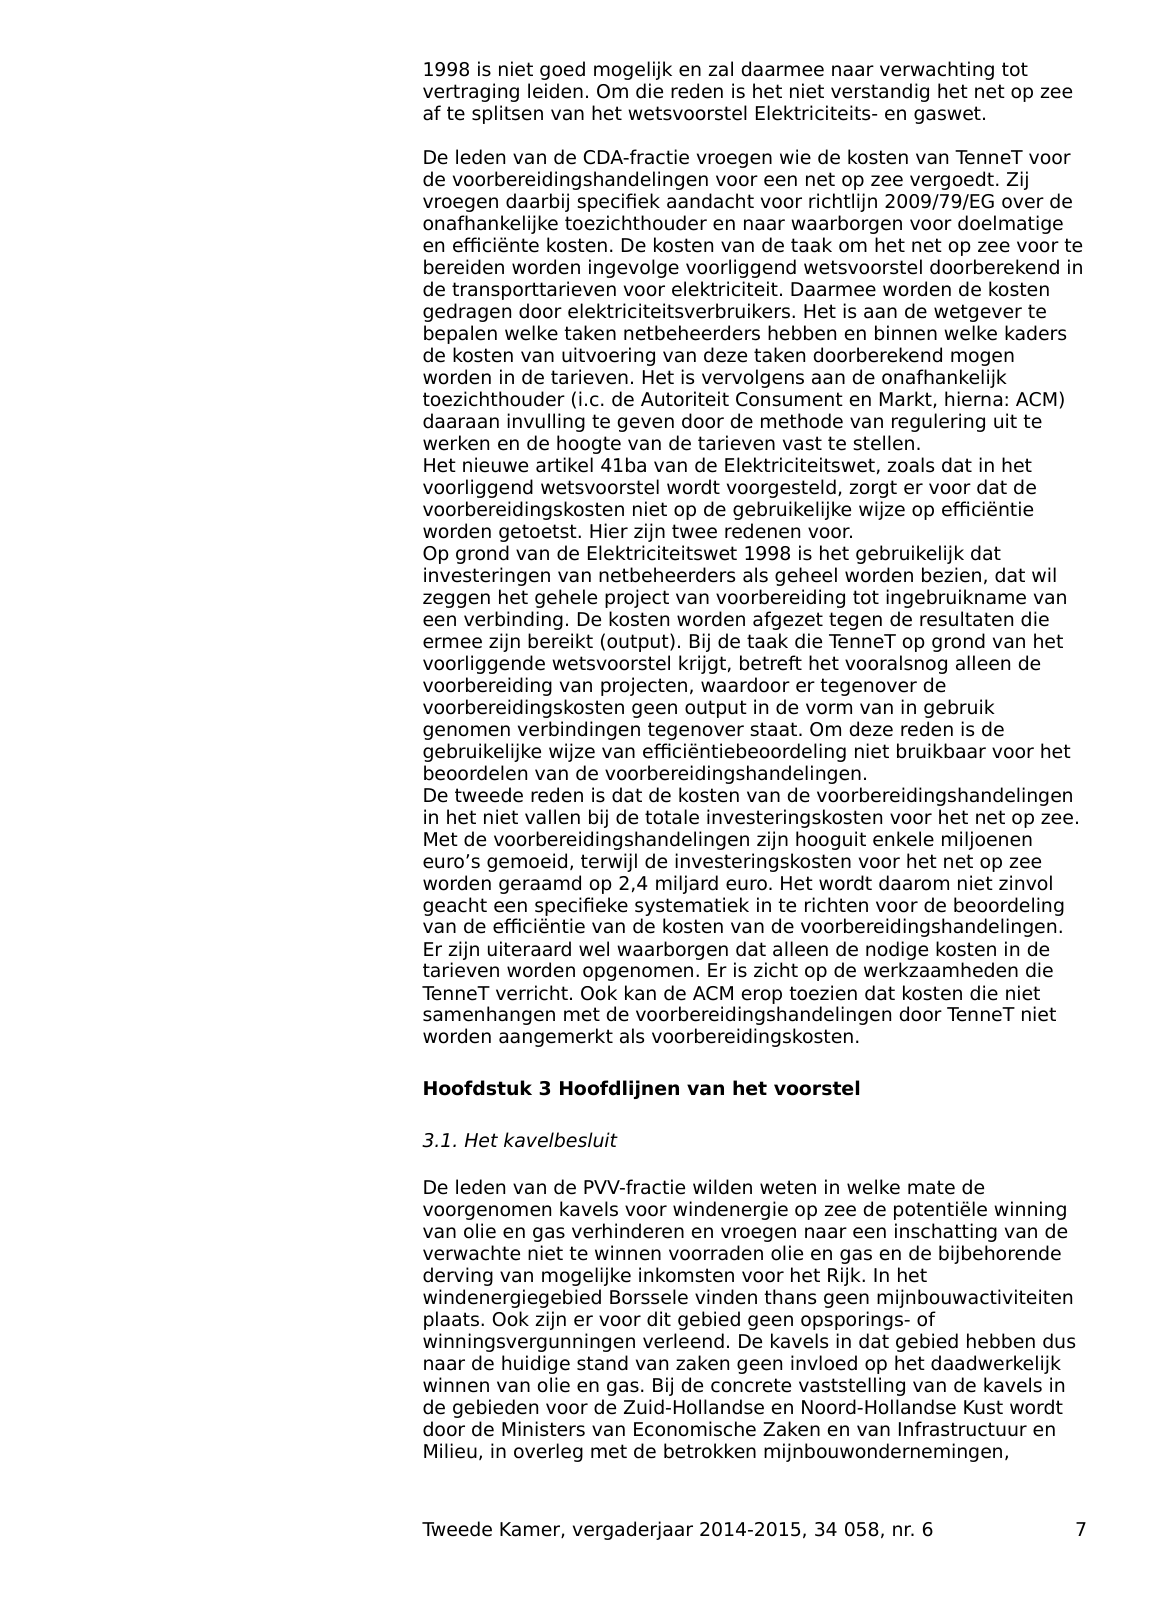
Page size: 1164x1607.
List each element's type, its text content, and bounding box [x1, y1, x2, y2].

text 1998 is niet goed mogelijk en zal daarmee naar verwachting tot vertraging leiden. Om die reden is het niet verstandig het net op zee af te splitsen van het wetsvoorstel Elektriciteits- en gaswet. [422, 59, 1087, 125]
text De leden van de PVV-fractie wilden weten in welke mate de voorgenomen kavels voor windenergie op zee de potentiële winning van olie en gas verhinderen en vroegen naar een inschatting van de verwachte niet te winnen voorraden olie en gas en de bijbehorende derving van mogelijke inkomsten voor het Rijk. In het windenergiegebied Borssele vinden thans geen mijnbouwactiviteiten plaats. Ook zijn er voor dit gebied geen opsporings- of winningsvergunningen verleend. De kavels in dat gebied hebben dus naar de huidige stand van zaken geen invloed op het daadwerkelijk winnen van olie en gas. Bij de concrete vaststelling van de kavels in de gebieden voor de Zuid-Hollandse en Noord-Hollandse Kust wordt door de Ministers van Economische Zaken en van Infrastructuur en Milieu, in overleg met de betrokken mijnbouwondernemingen, [422, 1177, 1087, 1463]
subtitle Hoofdstuk 3 Hoofdlijnen van het voorstel [422, 1078, 1087, 1100]
subtitle 3.1. Het kavelbesluit [422, 1130, 1087, 1152]
text Op grond van de Elektriciteitswet 1998 is het gebruikelijk dat investeringen van netbeheerders als geheel worden bezien, dat wil zeggen het gehele project van voorbereiding tot ingebruikname van een verbinding. De kosten worden afgezet tegen de resultaten die ermee zijn bereikt (output). Bij de taak die TenneT op grond van het voorliggende wetsvoorstel krijgt, betreft het vooralsnog alleen de voorbereiding van projecten, waardoor er tegenover de voorbereidingskosten geen output in de vorm van in gebruik genomen verbindingen tegenover staat. Om deze reden is de gebruikelijke wijze van efficiëntiebeoordeling niet bruikbaar voor het beoordelen van de voorbereidingshandelingen. [422, 543, 1087, 784]
text Het nieuwe artikel 41ba van de Elektriciteitswet, zoals dat in het voorliggend wetsvoorstel wordt voorgesteld, zorgt er voor dat de voorbereidingskosten niet op de gebruikelijke wijze op efficiëntie worden getoetst. Hier zijn twee redenen voor. [422, 455, 1087, 543]
text De leden van de CDA-fractie vroegen wie de kosten van TenneT voor de voorbereidingshandelingen voor een net op zee vergoedt. Zij vroegen daarbij specifiek aandacht voor richtlijn 2009/79/EG over de onafhankelijke toezichthouder en naar waarborgen voor doelmatige en efficiënte kosten. De kosten van de taak om het net op zee voor te bereiden worden ingevolge voorliggend wetsvoorstel doorberekend in de transporttarieven voor elektriciteit. Daarmee worden de kosten gedragen door elektriciteitsverbruikers. Het is aan de wetgever te bepalen welke taken netbeheerders hebben en binnen welke kaders de kosten van uitvoering van deze taken doorberekend mogen worden in de tarieven. Het is vervolgens aan de onafhankelijk toezichthouder (i.c. de Autoriteit Consument en Markt, hierna: ACM) daaraan invulling te geven door de methode van regulering uit te werken en de hoogte van de tarieven vast te stellen. [422, 147, 1087, 455]
text De tweede reden is dat de kosten van de voorbereidingshandelingen in het niet vallen bij de totale investeringskosten voor het net op zee. Met de voorbereidingshandelingen zijn hooguit enkele miljoenen euro’s gemoeid, terwijl de investeringskosten voor het net op zee worden geraamd op 2,4 miljard euro. Het wordt daarom niet zinvol geacht een specifieke systematiek in te richten voor de beoordeling van de efficiëntie van de kosten van de voorbereidingshandelingen. Er zijn uiteraard wel waarborgen dat alleen de nodige kosten in de tarieven worden opgenomen. Er is zicht op de werkzaamheden die TenneT verricht. Ook kan de ACM erop toezien dat kosten die niet samenhangen met de voorbereidingshandelingen door TenneT niet worden aangemerkt als voorbereidingskosten. [422, 784, 1087, 1048]
